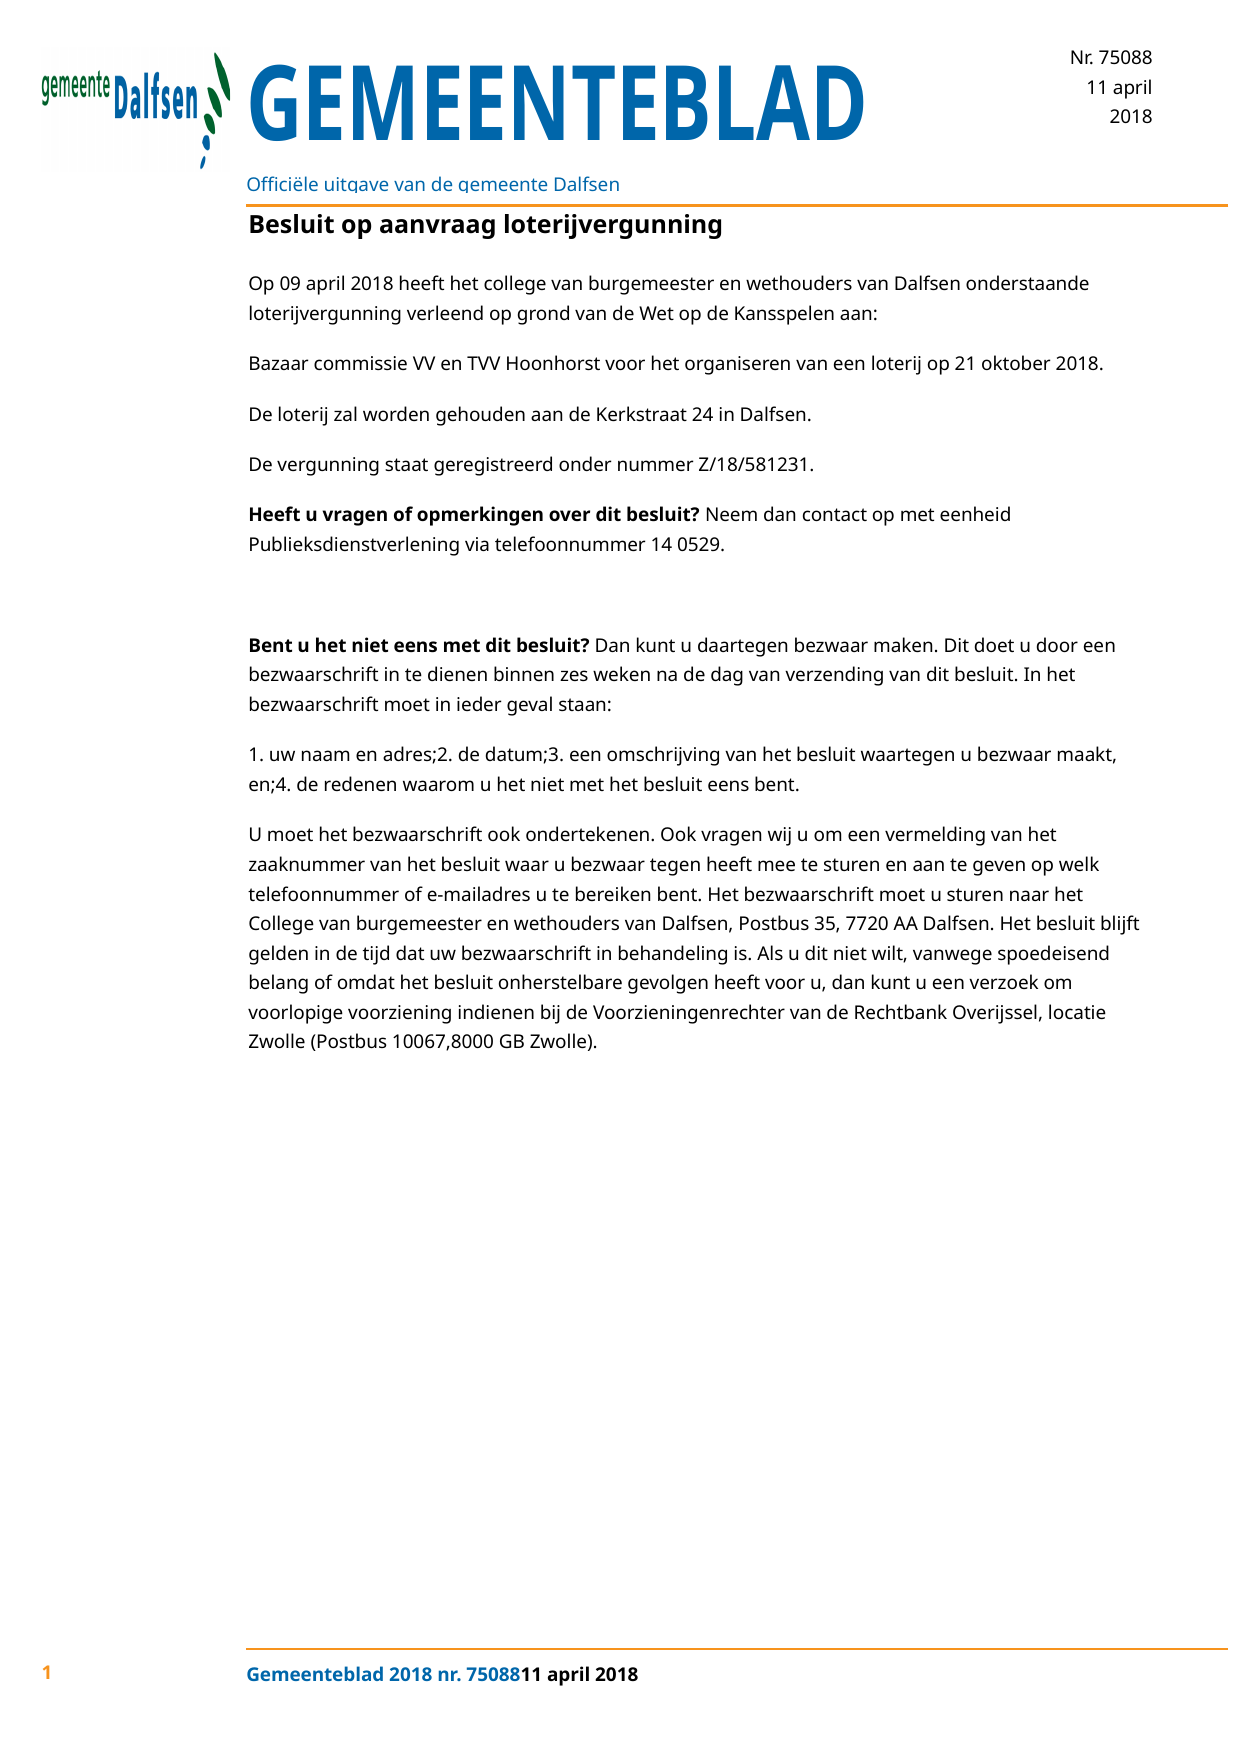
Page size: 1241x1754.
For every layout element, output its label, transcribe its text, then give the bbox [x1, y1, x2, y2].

text Heeft u vragen of opmerkingen over dit besluit? Neem dan contact op met eenheid Publieksdienstverlening via telefoonnummer 14 0529. [248, 502, 1152, 557]
text Bazaar commissie VV en TVV Hoonhorst voor het organiseren van een loterij op 21 oktober 2018. [248, 350, 1152, 376]
text 1. uw naam en adres;2. de datum;3. een omschrijving van het besluit waartegen u bezwaar maakt, en;4. de redenen waarom u het niet met het besluit eens bent. [248, 742, 1152, 797]
text De loterij zal worden gehouden aan de Kerkstraat 24 in Dalfsen. [248, 401, 1152, 426]
text Bent u het niet eens met dit besluit? Dan kunt u daartegen bezwaar maken. Dit doet u door een bezwaarschrift in te dienen binnen zes weken na de dag van verzending van dit besluit. In het bezwaarschrift moet in ieder geval staan: [248, 632, 1152, 717]
text De vergunning staat geregistreerd onder nummer Z/18/581231. [248, 451, 1152, 477]
text U moet het bezwaarschrift ook ondertekenen. Ook vragen wij u om een vermelding van het zaaknummer van het besluit waar u bezwaar tegen heeft mee te sturen en aan te geven op welk telefoonnummer of e-mailadres u te bereiken bent. Het bezwaarschrift moet u sturen naar het College van burgemeester en wethouders van Dalfsen, Postbus 35, 7720 AA Dalfsen. Het besluit blijft gelden in de tijd dat uw bezwaarschrift in behandeling is. Als u dit niet wilt, vanwege spoedeisend belang of omdat het besluit onherstelbare gevolgen heeft voor u, dan kunt u een verzoek om voorlopige voorziening indienen bij de Voorzieningenrechter van de Rechtbank Overijssel, locatie Zwolle (Postbus 10067,8000 GB Zwolle). [248, 822, 1152, 1054]
text Besluit op aanvraag loterijvergunning [248, 207, 1152, 241]
text Op 09 april 2018 heeft het college van burgemeester en wethouders van Dalfsen onderstaande loterijvergunning verleend op grond van de Wet op de Kansspelen aan: [248, 270, 1152, 326]
picture [41, 47, 231, 172]
